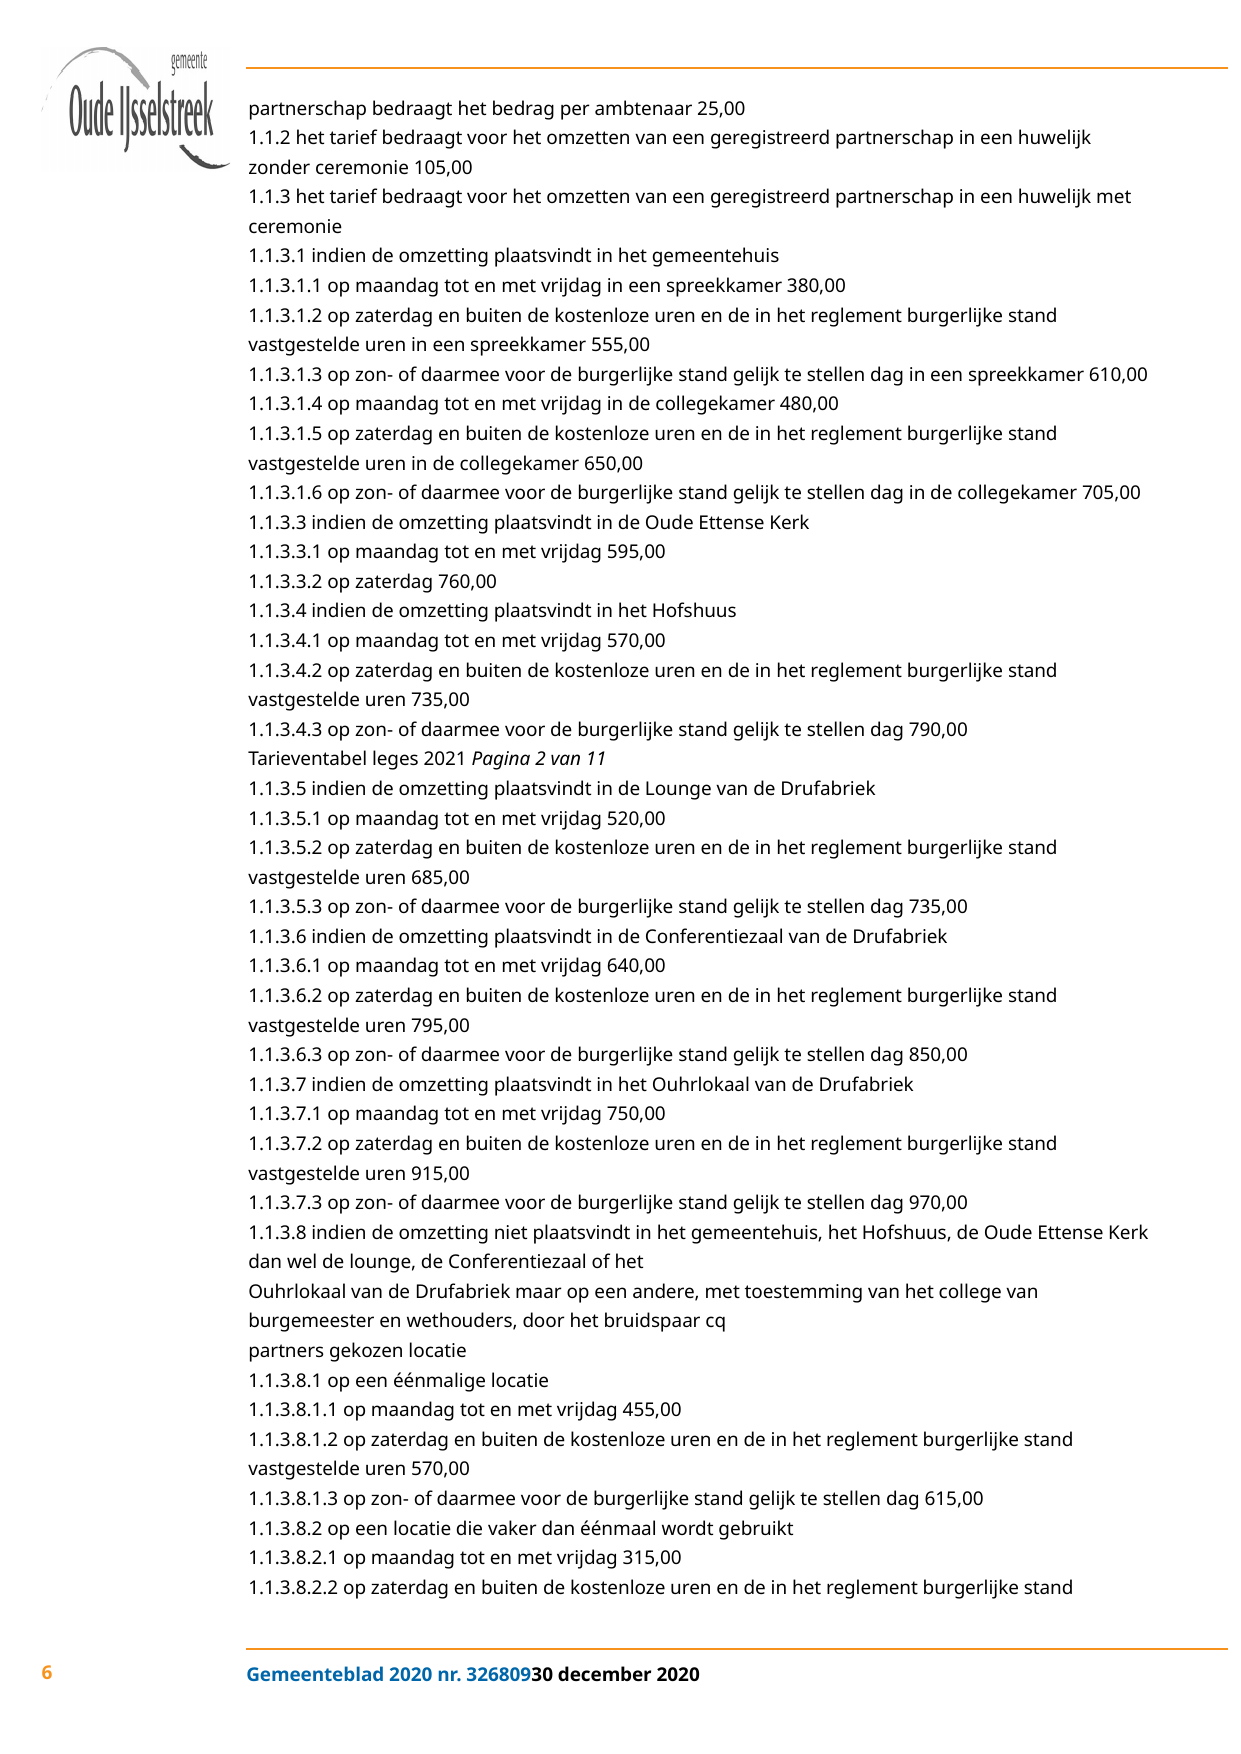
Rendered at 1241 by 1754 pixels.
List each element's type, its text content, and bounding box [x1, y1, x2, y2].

text 1.1.3.3 indien de omzetting plaatsvindt in de Oude Ettense Kerk [248, 509, 1152, 535]
text 1.1.3.1 indien de omzetting plaatsvindt in het gemeentehuis [248, 243, 1152, 268]
text 1.1.3.8.1.3 op zon- of daarmee voor de burgerlijke stand gelijk te stellen dag 615,00 [248, 1485, 1152, 1511]
text 1.1.3.6.2 op zaterdag en buiten de kostenloze uren en de in het reglement burgerlijke stand vastgestelde uren 795,00 [248, 982, 1152, 1038]
text 1.1.3.1.3 op zon- of daarmee voor de burgerlijke stand gelijk te stellen dag in een spreekkamer 610,00 [248, 361, 1152, 387]
text 1.1.3.5.1 op maandag tot en met vrijdag 520,00 [248, 805, 1152, 831]
text 1.1.3.8.2.1 op maandag tot en met vrijdag 315,00 [248, 1544, 1152, 1570]
text 1.1.3.6 indien de omzetting plaatsvindt in de Conferentiezaal van de Drufabriek [248, 923, 1152, 949]
text 1.1.3.1.5 op zaterdag en buiten de kostenloze uren en de in het reglement burgerlijke stand vastgestelde uren in de collegekamer 650,00 [248, 420, 1152, 476]
text 1.1.3.5.3 op zon- of daarmee voor de burgerlijke stand gelijk te stellen dag 735,00 [248, 893, 1152, 919]
text 1.1.3.1.4 op maandag tot en met vrijdag in de collegekamer 480,00 [248, 391, 1152, 416]
text 1.1.3.8.1.1 op maandag tot en met vrijdag 455,00 [248, 1396, 1152, 1422]
text 1.1.3.8.1 op een éénmalige locatie [248, 1367, 1152, 1393]
text 1.1.3 het tarief bedraagt voor het omzetten van een geregistreerd partnerschap in een huwelijk met ceremonie [248, 183, 1152, 239]
text partnerschap bedraagt het bedrag per ambtenaar 25,00 [248, 95, 1152, 121]
text 1.1.3.8 indien de omzetting niet plaatsvindt in het gemeentehuis, het Hofshuus, de Oude Ettense Kerk dan wel de lounge, de Conferentiezaal of het [248, 1219, 1152, 1274]
text 1.1.3.7.1 op maandag tot en met vrijdag 750,00 [248, 1101, 1152, 1126]
text 1.1.3.4 indien de omzetting plaatsvindt in het Hofshuus [248, 598, 1152, 623]
text 1.1.3.6.3 op zon- of daarmee voor de burgerlijke stand gelijk te stellen dag 850,00 [248, 1041, 1152, 1067]
text 1.1.3.8.2 op een locatie die vaker dan éénmaal wordt gebruikt [248, 1515, 1152, 1541]
text 1.1.3.3.2 op zaterdag 760,00 [248, 568, 1152, 594]
text 1.1.3.1.6 op zon- of daarmee voor de burgerlijke stand gelijk te stellen dag in de collegekamer 705,00 [248, 479, 1152, 505]
text Ouhrlokaal van de Drufabriek maar op een andere, met toestemming van het college van burgemeester en wethouders, door het bruidspaar cq [248, 1278, 1152, 1333]
text Tarieventabel leges 2021 Pagina 2 van 11 [248, 746, 1152, 771]
text 1.1.3.4.2 op zaterdag en buiten de kostenloze uren en de in het reglement burgerlijke stand vastgestelde uren 735,00 [248, 657, 1152, 712]
text 1.1.3.8.1.2 op zaterdag en buiten de kostenloze uren en de in het reglement burgerlijke stand vastgestelde uren 570,00 [248, 1426, 1152, 1481]
text 1.1.3.3.1 op maandag tot en met vrijdag 595,00 [248, 538, 1152, 564]
text 1.1.3.5.2 op zaterdag en buiten de kostenloze uren en de in het reglement burgerlijke stand vastgestelde uren 685,00 [248, 834, 1152, 890]
text 1.1.3.7.2 op zaterdag en buiten de kostenloze uren en de in het reglement burgerlijke stand vastgestelde uren 915,00 [248, 1130, 1152, 1186]
text 1.1.3.4.1 op maandag tot en met vrijdag 570,00 [248, 627, 1152, 653]
picture [41, 47, 231, 172]
text 1.1.3.1.1 op maandag tot en met vrijdag in een spreekkamer 380,00 [248, 272, 1152, 298]
text 1.1.3.4.3 op zon- of daarmee voor de burgerlijke stand gelijk te stellen dag 790,00 [248, 716, 1152, 742]
text 1.1.3.8.2.2 op zaterdag en buiten de kostenloze uren en de in het reglement burgerlijke stand [248, 1574, 1152, 1600]
text 1.1.2 het tarief bedraagt voor het omzetten van een geregistreerd partnerschap in een huwelijk zonder ceremonie 105,00 [248, 124, 1152, 180]
text 1.1.3.6.1 op maandag tot en met vrijdag 640,00 [248, 953, 1152, 978]
text partners gekozen locatie [248, 1337, 1152, 1363]
text 1.1.3.7 indien de omzetting plaatsvindt in het Ouhrlokaal van de Drufabriek [248, 1071, 1152, 1097]
text 1.1.3.7.3 op zon- of daarmee voor de burgerlijke stand gelijk te stellen dag 970,00 [248, 1189, 1152, 1215]
text 1.1.3.1.2 op zaterdag en buiten de kostenloze uren en de in het reglement burgerlijke stand vastgestelde uren in een spreekkamer 555,00 [248, 302, 1152, 357]
text 1.1.3.5 indien de omzetting plaatsvindt in de Lounge van de Drufabriek [248, 775, 1152, 801]
